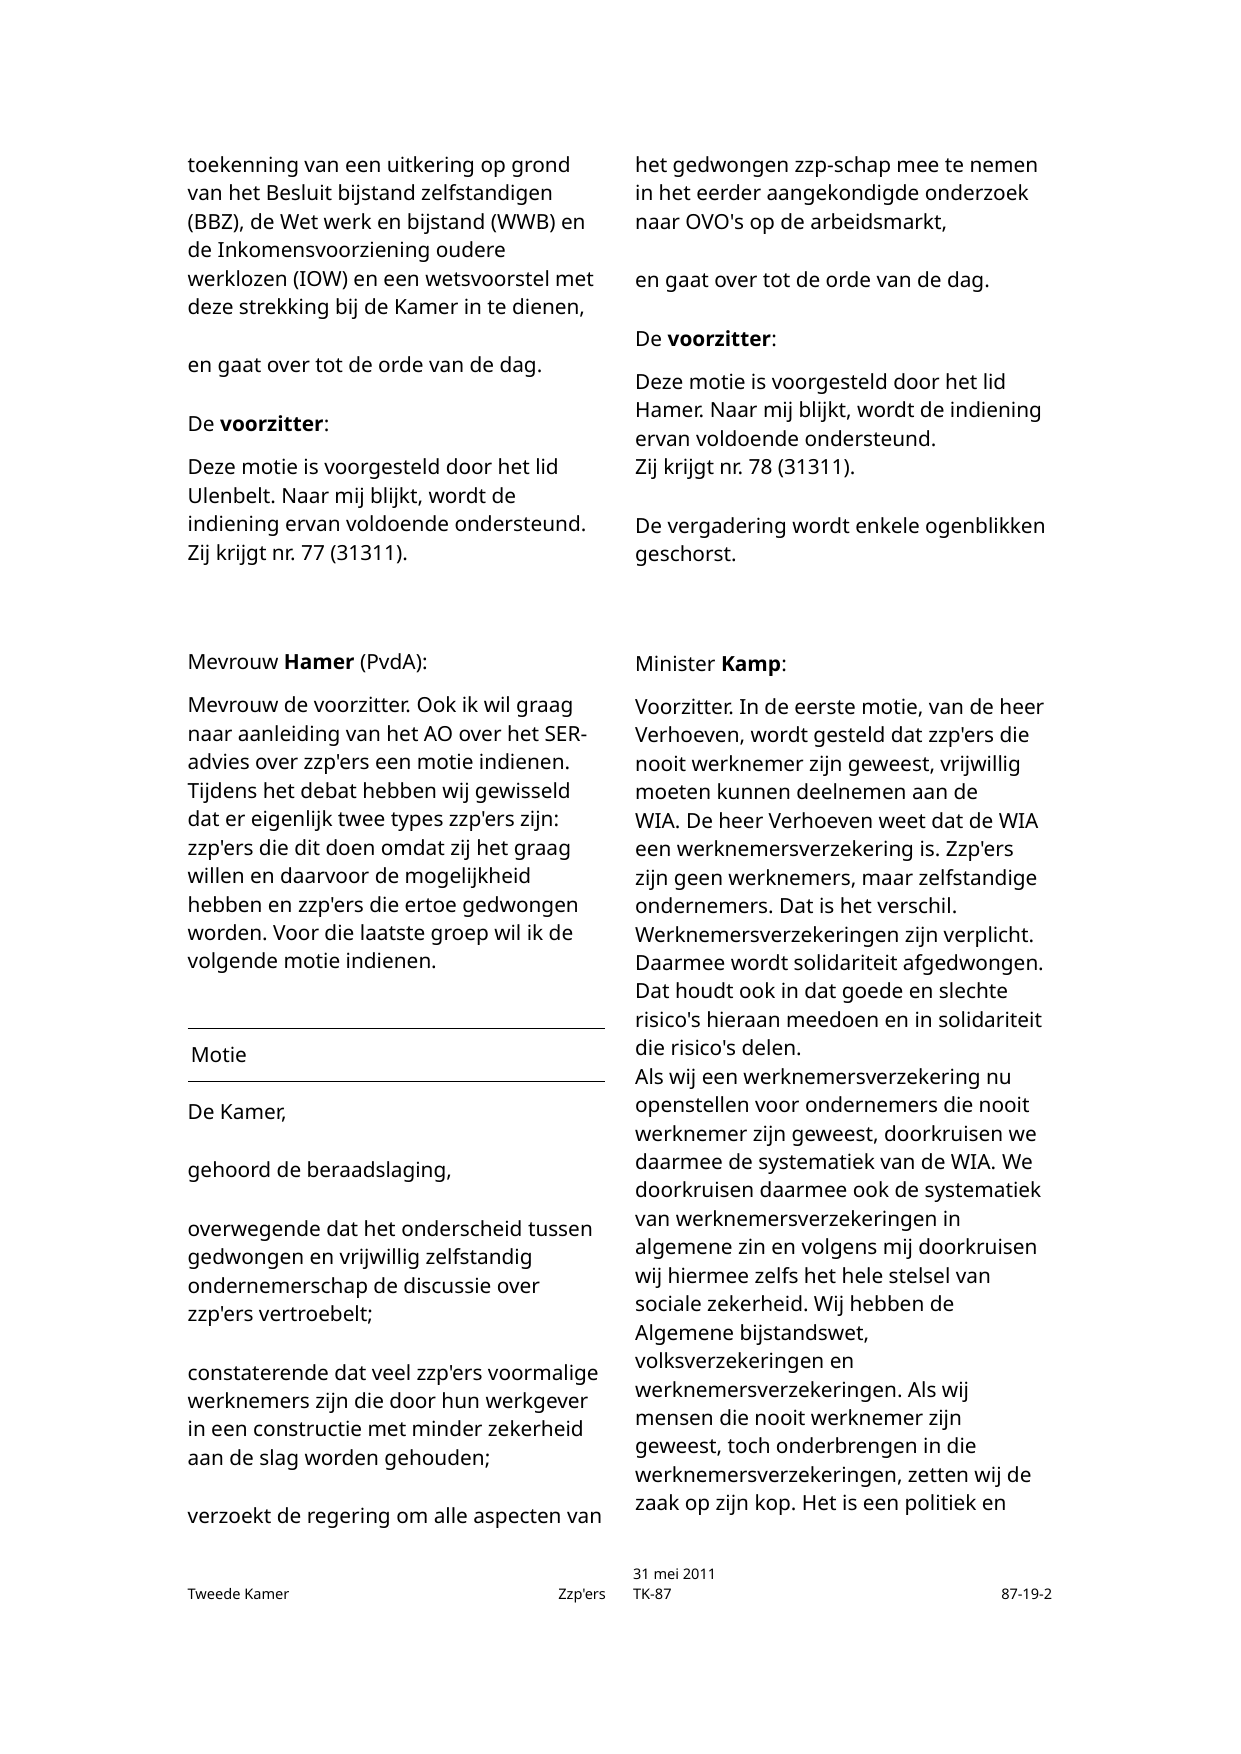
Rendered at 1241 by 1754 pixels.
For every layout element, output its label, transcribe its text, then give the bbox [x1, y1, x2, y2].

text De voorzitter: [635, 324, 1053, 352]
text Zij krijgt nr. 77 (31311). [187, 538, 605, 566]
text en gaat over tot de orde van de dag. [187, 351, 605, 379]
text De voorzitter: [187, 409, 605, 437]
text Zij krijgt nr. 78 (31311). [635, 452, 1053, 481]
text Deze motie is voorgesteld door het lid Hamer. Naar mij blijkt, wordt de indiening ervan voldoende ondersteund. [635, 367, 1053, 452]
text Minister Kamp: [635, 649, 1053, 677]
text Mevrouw de voorzitter. Ook ik wil graag naar aanleiding van het AO over het SER-advies over zzp'ers een motie indienen. [187, 691, 605, 776]
text gehoord de beraadslaging, [187, 1155, 605, 1184]
text Deze motie is voorgesteld door het lid Ulenbelt. Naar mij blijkt, wordt de indiening ervan voldoende ondersteund. [187, 452, 605, 538]
text Als wij een werknemersverzekering nu openstellen voor ondernemers die nooit werknemer zijn geweest, doorkruisen we daarmee de systematiek van de WIA. We doorkruisen daarmee ook de systematiek van werknemersverzekeringen in algemene zin en volgens mij doorkruisen wij hiermee zelfs het hele stelsel van sociale zekerheid. Wij hebben de Algemene bijstandswet, volksverzekeringen en werknemersverzekeringen. Als wij mensen die nooit werknemer zijn geweest, toch onderbrengen in die werknemersverzekeringen, zetten wij de zaak op zijn kop. Het is een politiek en [635, 1062, 1053, 1517]
text en gaat over tot de orde van de dag. [635, 265, 1053, 294]
text toekenning van een uitkering op grond van het Besluit bijstand zelfstandigen (BBZ), de Wet werk en bijstand (WWB) en de Inkomensvoorziening oudere werklozen (IOW) en een wetsvoorstel met deze strekking bij de Kamer in te dienen, [187, 150, 605, 321]
text Mevrouw Hamer (PvdA): [187, 647, 605, 676]
text Voorzitter. In de eerste motie, van de heer Verhoeven, wordt gesteld dat zzp'ers die nooit werknemer zijn geweest, vrijwillig moeten kunnen deelnemen aan de WIA. De heer Verhoeven weet dat de WIA een werknemersverzekering is. Zzp'ers zijn geen werknemers, maar zelfstandige ondernemers. Dat is het verschil. Werknemersverzekeringen zijn verplicht. Daarmee wordt solidariteit afgedwongen. Dat houdt ook in dat goede en slechte risico's hieraan meedoen en in solidariteit die risico's delen. [635, 692, 1053, 1062]
text het gedwongen zzp-schap mee te nemen in het eerder aangekondigde onderzoek naar OVO's op de arbeidsmarkt, [635, 150, 1053, 235]
text constaterende dat veel zzp'ers voormalige werknemers zijn die door hun werkgever in een constructie met minder zekerheid aan de slag worden gehouden; [187, 1358, 605, 1471]
subtitle Motie [187, 1029, 605, 1082]
text Tijdens het debat hebben wij gewisseld dat er eigenlijk twee types zzp'ers zijn: zzp'ers die dit doen omdat zij het graag willen en daarvoor de mogelijkheid hebben en zzp'ers die ertoe gedwongen worden. Voor die laatste groep wil ik de volgende motie indienen. [187, 776, 605, 975]
text verzoekt de regering om alle aspecten van [187, 1501, 605, 1530]
text  [635, 598, 1053, 626]
text overwegende dat het onderscheid tussen gedwongen en vrijwillig zelfstandig ondernemerschap de discussie over zzp'ers vertroebelt; [187, 1214, 605, 1328]
text De Kamer, [187, 1097, 605, 1125]
text De vergadering wordt enkele ogenblikken geschorst. [635, 511, 1053, 568]
text  [187, 596, 605, 625]
